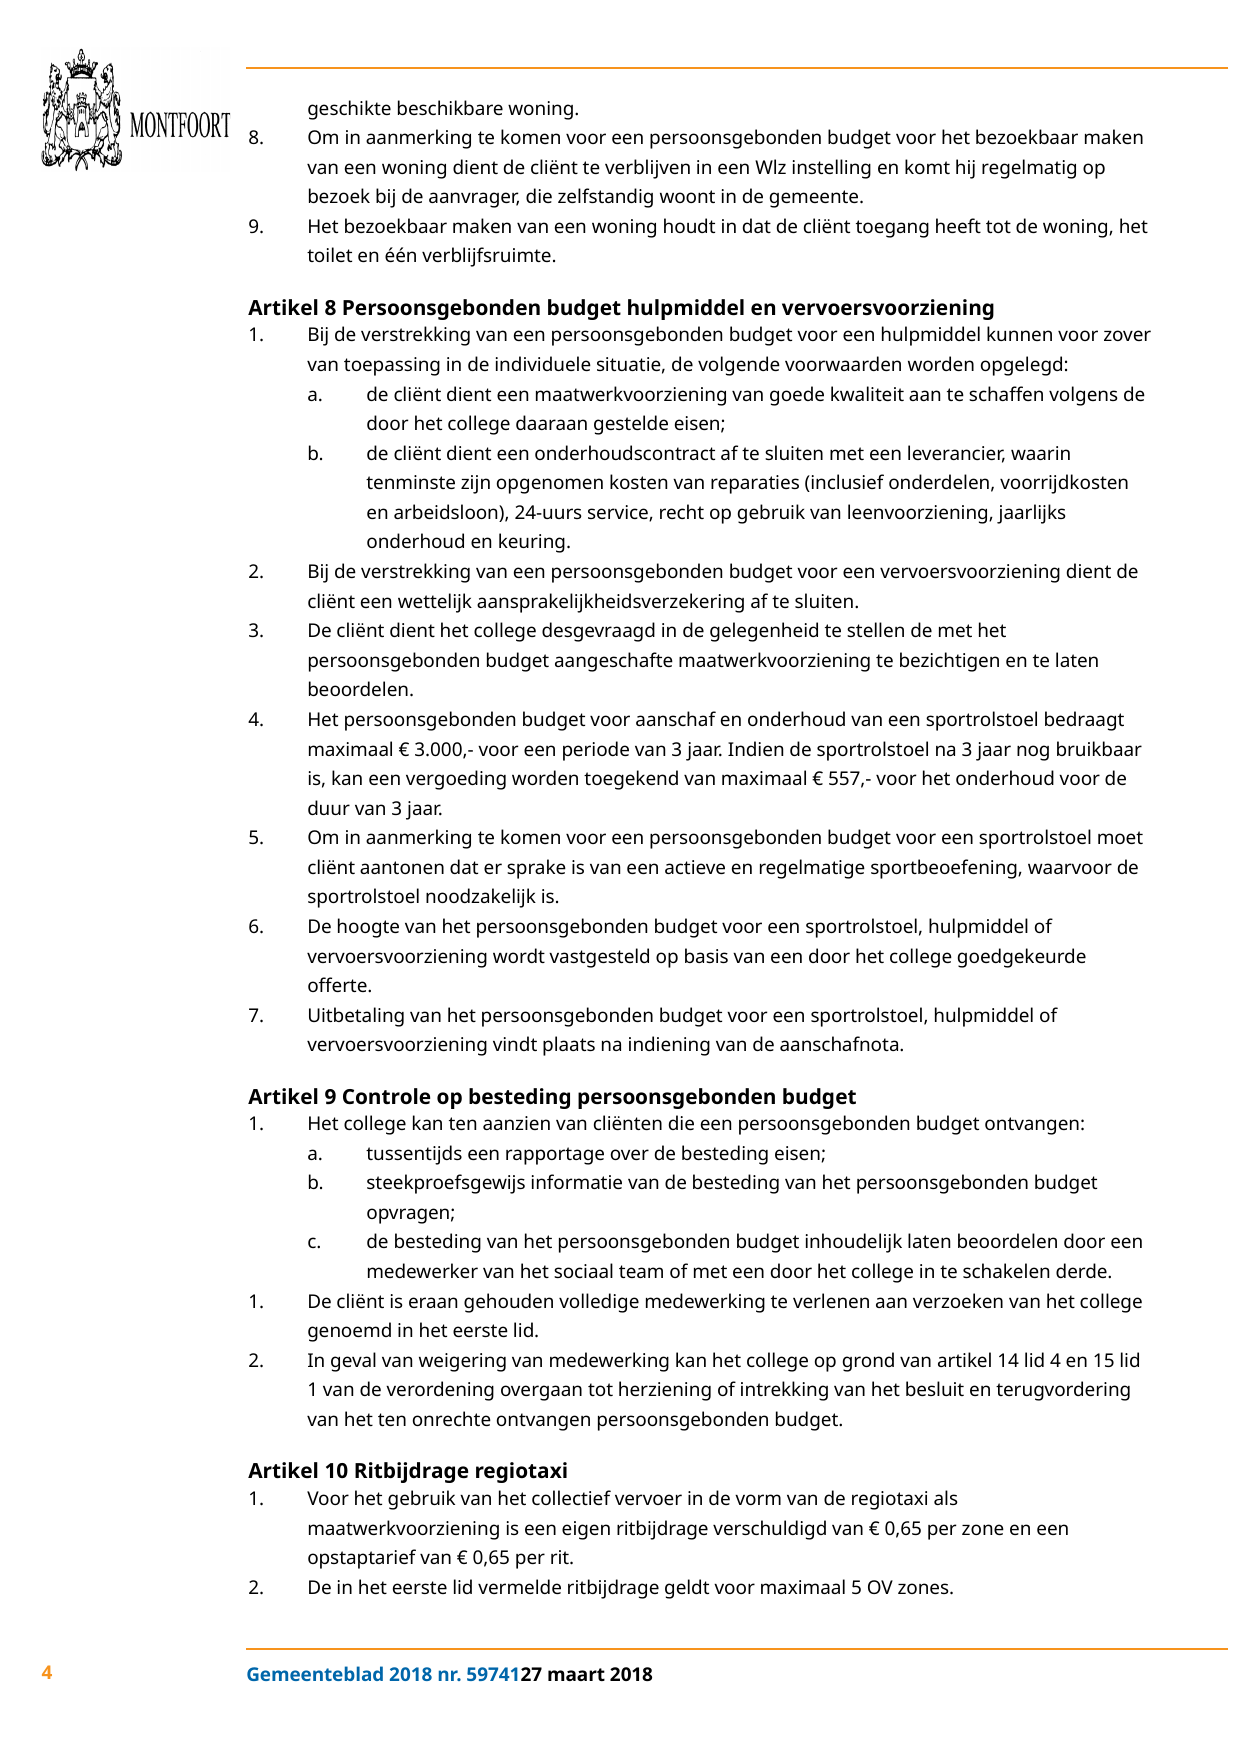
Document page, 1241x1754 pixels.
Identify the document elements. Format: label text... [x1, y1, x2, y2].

list geschikte beschikbare woning. [248, 95, 1152, 121]
list Het bezoekbaar maken van een woning houdt in dat de cliënt toegang heeft tot de woning, het toilet en één verblijfsruimte. [248, 213, 1152, 268]
list De cliënt dient het college desgevraagd in de gelegenheid te stellen de met het persoonsgebonden budget aangeschafte maatwerkvoorziening te bezichtigen en te laten beoordelen. [248, 617, 1152, 702]
list Om in aanmerking te komen voor een persoonsgebonden budget voor het bezoekbaar maken van een woning dient de cliënt te verblijven in een Wlz instelling en komt hij regelmatig op bezoek bij de aanvrager, die zelfstandig woont in de gemeente. [248, 124, 1152, 209]
list tussentijds een rapportage over de besteding eisen; [307, 1140, 1152, 1166]
list Om in aanmerking te komen voor een persoonsgebonden budget voor een sportrolstoel moet cliënt aantonen dat er sprake is van een actieve en regelmatige sportbeoefening, waarvoor de sportrolstoel noodzakelijk is. [248, 824, 1152, 909]
list Voor het gebruik van het collectief vervoer in de vorm van de regiotaxi als maatwerkvoorziening is een eigen ritbijdrage verschuldigd van € 0,65 per zone en een opstaptarief van € 0,65 per rit. [248, 1485, 1152, 1570]
list Uitbetaling van het persoonsgebonden budget voor een sportrolstoel, hulpmiddel of vervoersvoorziening vindt plaats na indiening van de aanschafnota. [248, 1002, 1152, 1057]
list Het persoonsgebonden budget voor aanschaf en onderhoud van een sportrolstoel bedraagt maximaal € 3.000,- voor een periode van 3 jaar. Indien de sportrolstoel na 3 jaar nog bruikbaar is, kan een vergoeding worden toegekend van maximaal € 557,- voor het onderhoud voor de duur van 3 jaar. [248, 706, 1152, 821]
list steekproefsgewijs informatie van de besteding van het persoonsgebonden budget opvragen; [307, 1169, 1152, 1225]
list De hoogte van het persoonsgebonden budget voor een sportrolstoel, hulpmiddel of vervoersvoorziening wordt vastgesteld op basis van een door het college goedgekeurde offerte. [248, 913, 1152, 998]
list Het college kan ten aanzien van cliënten die een persoonsgebonden budget ontvangen: [248, 1110, 1152, 1136]
list Bij de verstrekking van een persoonsgebonden budget voor een hulpmiddel kunnen voor zover van toepassing in de individuele situatie, de volgende voorwaarden worden opgelegd: [248, 322, 1152, 377]
text Artikel 8 Persoonsgebonden budget hulpmiddel en vervoersvoorziening [248, 293, 1152, 322]
list De cliënt is eraan gehouden volledige medewerking te verlenen aan verzoeken van het college genoemd in het eerste lid. [248, 1288, 1152, 1343]
list Bij de verstrekking van een persoonsgebonden budget voor een vervoersvoorziening dient de cliënt een wettelijk aansprakelijkheidsverzekering af te sluiten. [248, 558, 1152, 613]
text Artikel 10 Ritbijdrage regiotaxi [248, 1457, 1152, 1485]
list de cliënt dient een maatwerkvoorziening van goede kwaliteit aan te schaffen volgens de door het college daaraan gestelde eisen; [307, 381, 1152, 436]
list de cliënt dient een onderhoudscontract af te sluiten met een leverancier, waarin tenminste zijn opgenomen kosten van reparaties (inclusief onderdelen, voorrijdkosten en arbeidsloon), 24-uurs service, recht op gebruik van leenvoorziening, jaarlijks onderhoud en keuring. [307, 440, 1152, 554]
list In geval van weigering van medewerking kan het college op grond van artikel 14 lid 4 en 15 lid 1 van de verordening overgaan tot herziening of intrekking van het besluit en terugvordering van het ten onrechte ontvangen persoonsgebonden budget. [248, 1347, 1152, 1432]
text Artikel 9 Controle op besteding persoonsgebonden budget [248, 1082, 1152, 1110]
list De in het eerste lid vermelde ritbijdrage geldt voor maximaal 5 OV zones. [248, 1574, 1152, 1599]
picture [41, 47, 231, 172]
list de besteding van het persoonsgebonden budget inhoudelijk laten beoordelen door een medewerker van het sociaal team of met een door het college in te schakelen derde. [307, 1229, 1152, 1284]
